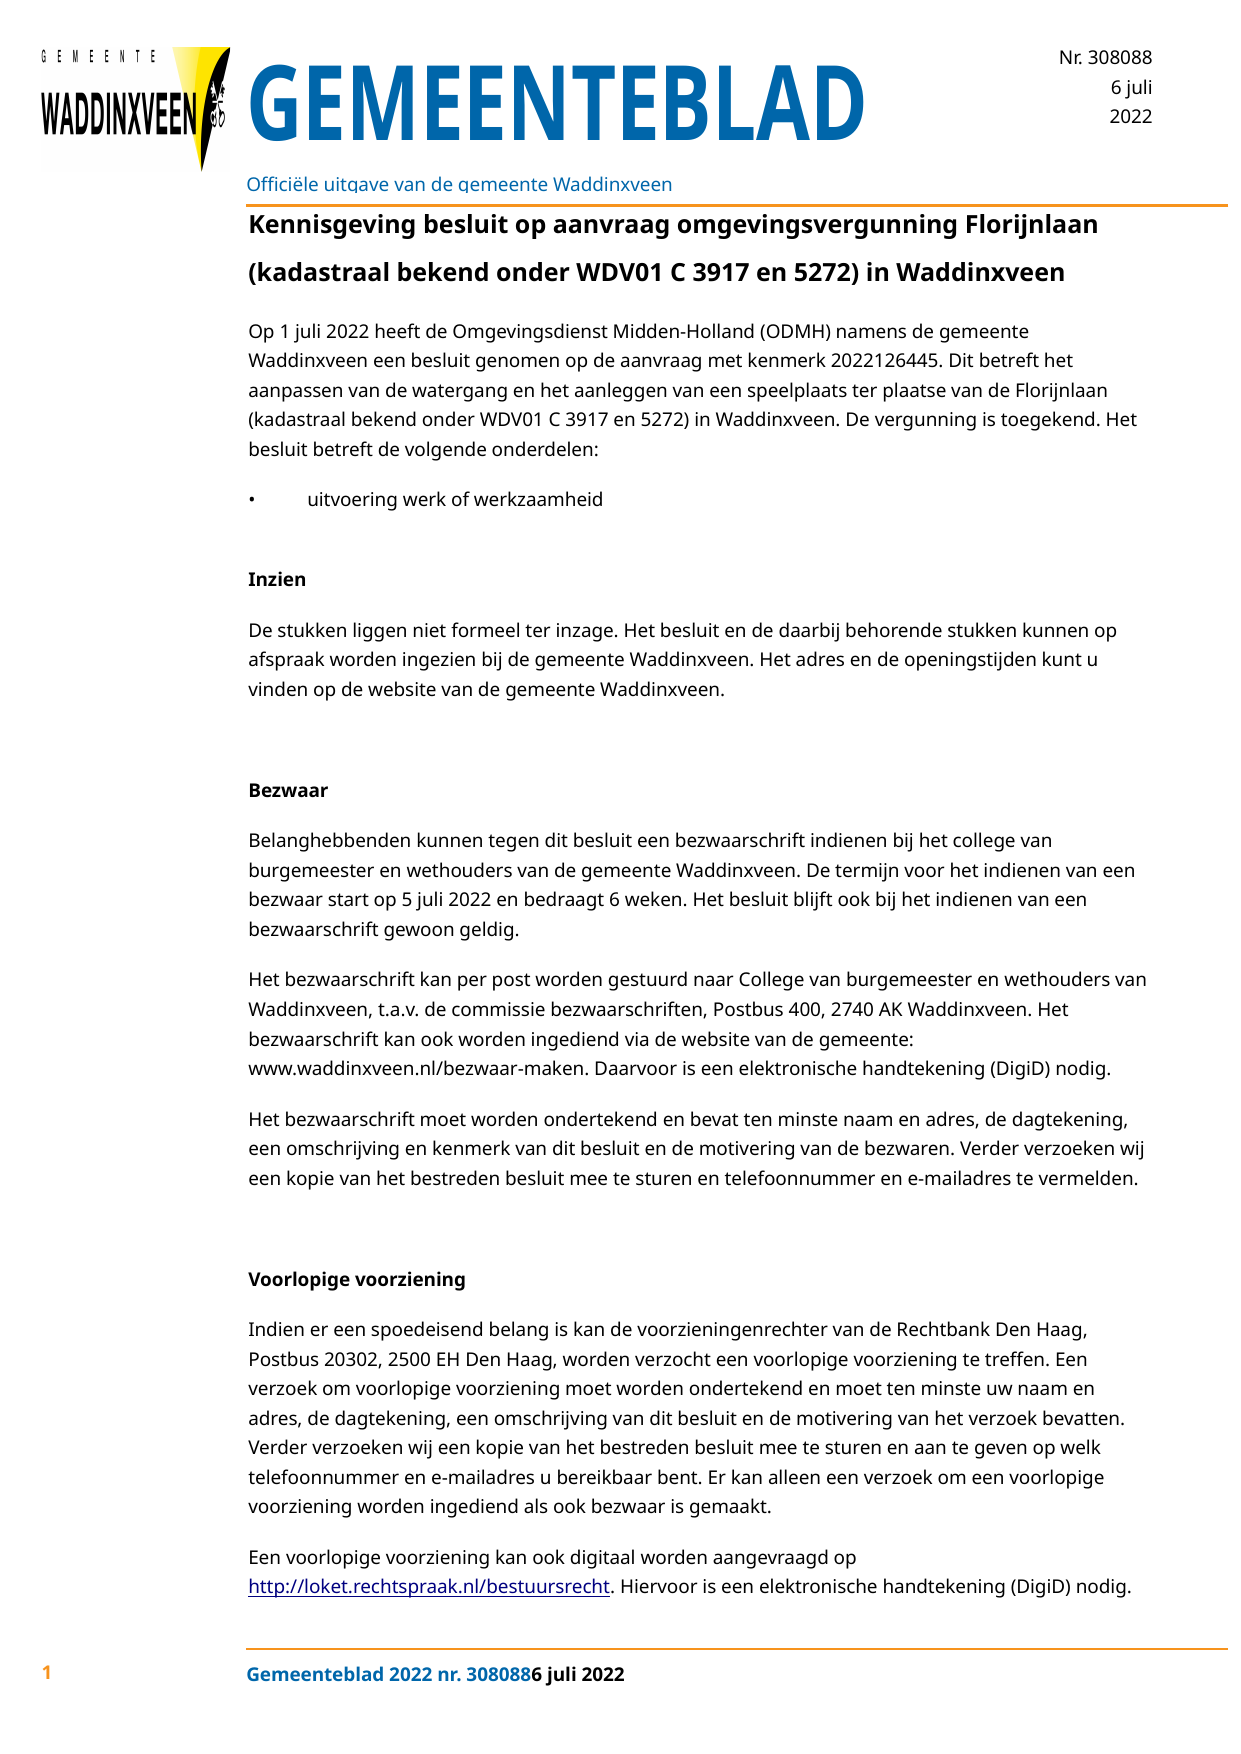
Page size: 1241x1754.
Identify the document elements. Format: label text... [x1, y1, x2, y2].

text Belanghebbenden kunnen tegen dit besluit een bezwaarschrift indienen bij het college van burgemeester en wethouders van de gemeente Waddinxveen. De termijn voor het indienen van een bezwaar start op 5 juli 2022 en bedraagt 6 weken. Het besluit blijft ook bij het indienen van een bezwaarschrift gewoon geldig. [248, 827, 1152, 942]
text Indien er een spoedeisend belang is kan de voorzieningenrechter van de Rechtbank Den Haag, Postbus 20302, 2500 EH Den Haag, worden verzocht een voorlopige voorziening te treffen. Een verzoek om voorlopige voorziening moet worden ondertekend en moet ten minste uw naam en adres, de dagtekening, een omschrijving van dit besluit en de motivering van het verzoek bevatten. Verder verzoeken wij een kopie van het bestreden besluit mee te sturen en aan te geven op welk telefoonnummer en e-mailadres u bereikbaar bent. Er kan alleen een verzoek om een voorlopige voorziening worden ingediend als ook bezwaar is gemaakt. [248, 1316, 1152, 1519]
text Het bezwaarschrift kan per post worden gestuurd naar College van burgemeester en wethouders van Waddinxveen, t.a.v. de commissie bezwaarschriften, Postbus 400, 2740 AK Waddinxveen. Het bezwaarschrift kan ook worden ingediend via de website van de gemeente: www.waddinxveen.nl/bezwaar-maken. Daarvoor is een elektronische handtekening (DigiD) nodig. [248, 967, 1152, 1081]
text De stukken liggen niet formeel ter inzage. Het besluit en de daarbij behorende stukken kunnen op afspraak worden ingezien bij de gemeente Waddinxveen. Het adres en de openingstijden kunt u vinden op de website van de gemeente Waddinxveen. [248, 617, 1152, 702]
list uitvoering werk of werkzaamheid [248, 487, 1152, 512]
text Bezwaar [248, 777, 1152, 803]
text Een voorlopige voorziening kan ook digitaal worden aangevraagd op http://loket.rechtspraak.nl/bestuursrecht. Hiervoor is een elektronische handtekening (DigiD) nodig. [248, 1544, 1152, 1599]
text Op 1 juli 2022 heeft de Omgevingsdienst Midden-Holland (ODMH) namens de gemeente Waddinxveen een besluit genomen op de aanvraag met kenmerk 2022126445. Dit betreft het aanpassen van de watergang en het aanleggen van een speelplaats ter plaatse van de Florijnlaan (kadastraal bekend onder WDV01 C 3917 en 5272) in Waddinxveen. De vergunning is toegekend. Het besluit betreft de volgende onderdelen: [248, 318, 1152, 462]
text Kennisgeving besluit op aanvraag omgevingsvergunning Florijnlaan (kadastraal bekend onder WDV01 C 3917 en 5272) in Waddinxveen [248, 207, 1152, 288]
text Voorlopige voorziening [248, 1266, 1152, 1292]
picture [41, 47, 231, 172]
text Het bezwaarschrift moet worden ondertekend en bevat ten minste naam en adres, de dagtekening, een omschrijving en kenmerk van dit besluit en de motivering van de bezwaren. Verder verzoeken wij een kopie van het bestreden besluit mee te sturen en telefoonnummer en e-mailadres te vermelden. [248, 1106, 1152, 1191]
text Inzien [248, 567, 1152, 592]
